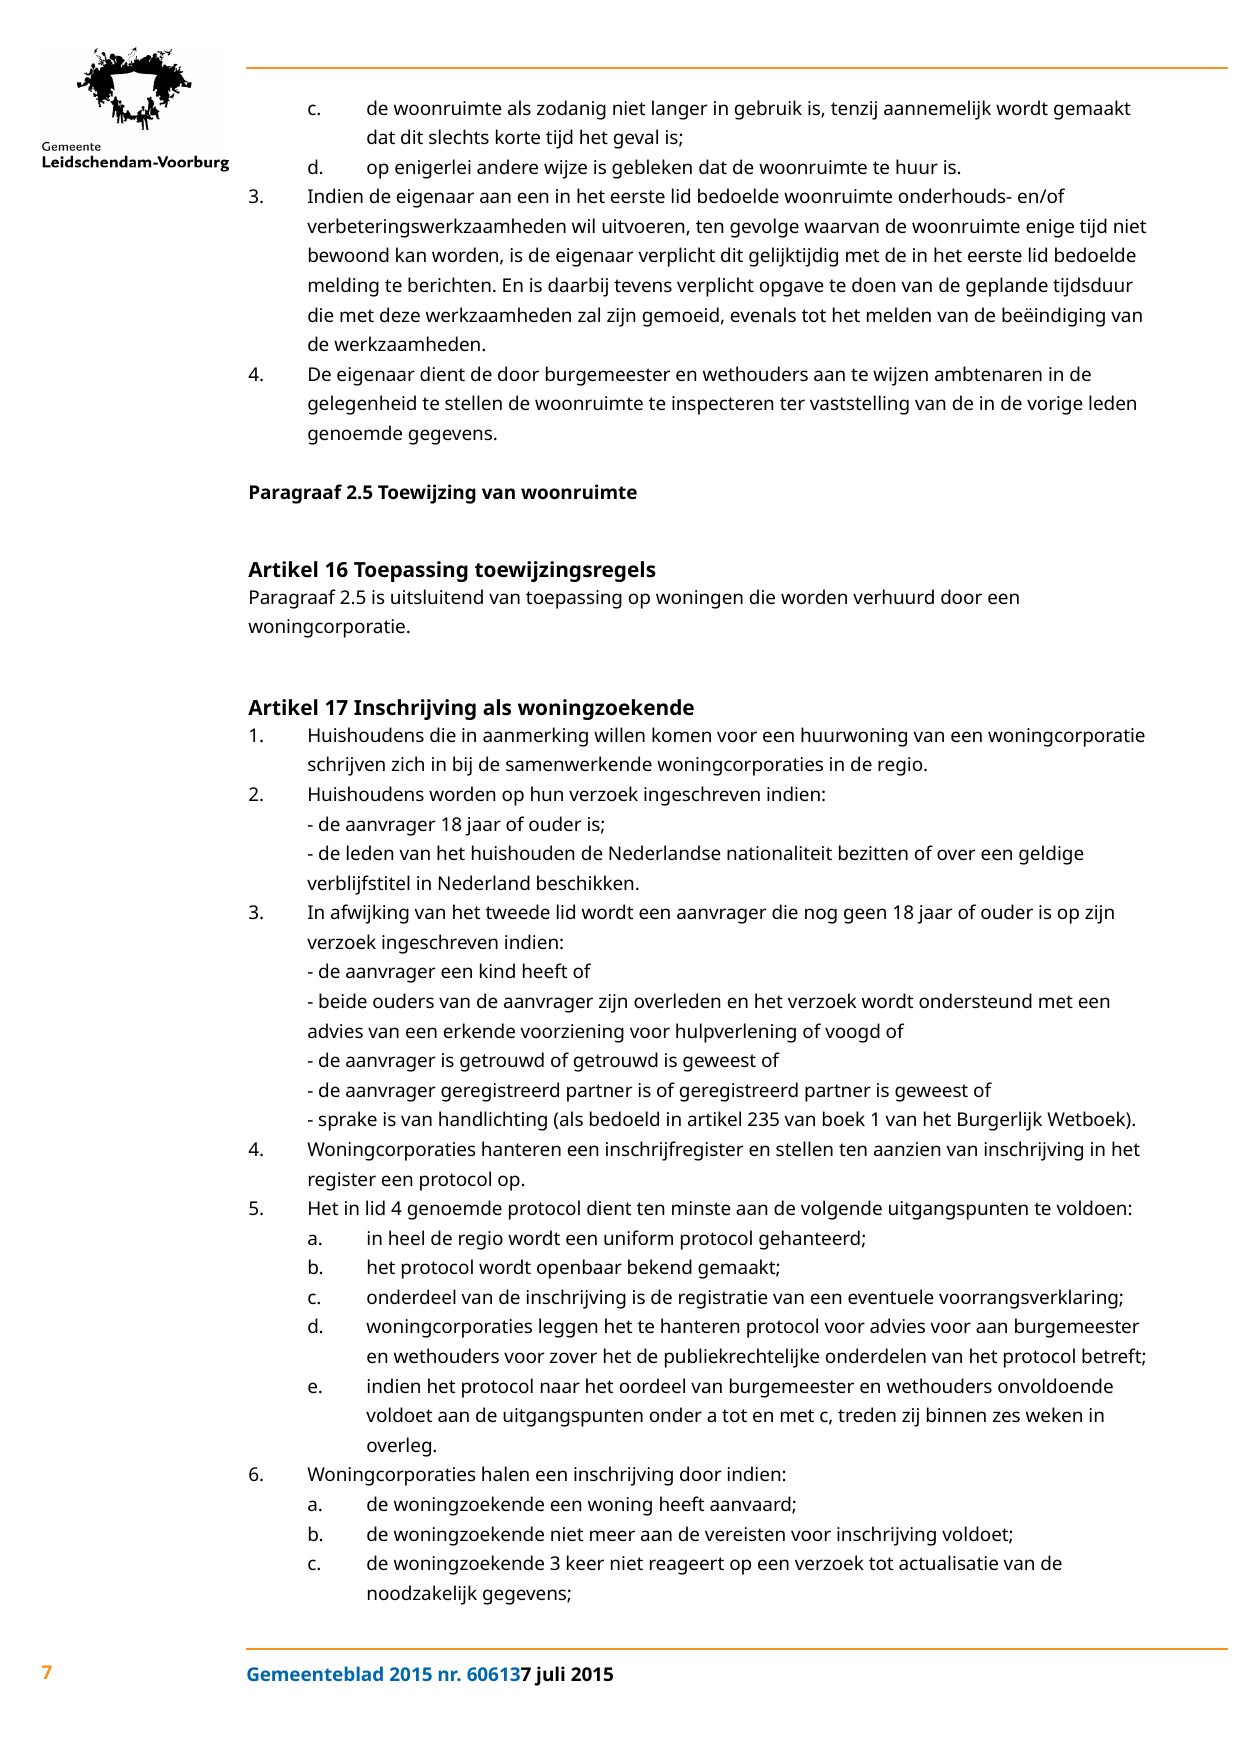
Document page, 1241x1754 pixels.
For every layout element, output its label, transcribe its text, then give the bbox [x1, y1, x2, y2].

list Het in lid 4 genoemde protocol dient ten minste aan de volgende uitgangspunten te voldoen: [248, 1195, 1152, 1221]
list onderdeel van de inschrijving is de registratie van een eventuele voorrangsverklaring; [307, 1284, 1152, 1310]
text Artikel 17 Inschrijving als woningzoekende [248, 693, 1152, 722]
list - de aanvrager een kind heeft of [248, 959, 1152, 984]
list de woningzoekende een woning heeft aanvaard; [307, 1491, 1152, 1517]
list Woningcorporaties halen een inschrijving door indien: [248, 1462, 1152, 1487]
text Artikel 16 Toepassing toewijzingsregels [248, 556, 1152, 584]
text Paragraaf 2.5 Toewijzing van woonruimte [248, 479, 1152, 505]
picture [41, 47, 231, 172]
list - de aanvrager 18 jaar of ouder is; [248, 811, 1152, 836]
list De eigenaar dient de door burgemeester en wethouders aan te wijzen ambtenaren in de gelegenheid te stellen de woonruimte te inspecteren ter vaststelling van de in de vorige leden genoemde gegevens. [248, 361, 1152, 446]
list - beide ouders van de aanvrager zijn overleden en het verzoek wordt ondersteund met een advies van een erkende voorziening voor hulpverlening of voogd of [248, 988, 1152, 1043]
list Huishoudens die in aanmerking willen komen voor een huurwoning van een woningcorporatie schrijven zich in bij de samenwerkende woningcorporaties in de regio. [248, 722, 1152, 777]
list In afwijking van het tweede lid wordt een aanvrager die nog geen 18 jaar of ouder is op zijn verzoek ingeschreven indien: [248, 899, 1152, 955]
list - de aanvrager is getrouwd of getrouwd is geweest of [248, 1047, 1152, 1073]
list Indien de eigenaar aan een in het eerste lid bedoelde woonruimte onderhouds- en/of verbeteringswerkzaamheden wil uitvoeren, ten gevolge waarvan de woonruimte enige tijd niet bewoond kan worden, is de eigenaar verplicht dit gelijktijdig met de in het eerste lid bedoelde melding te berichten. En is daarbij tevens verplicht opgave te doen van de geplande tijdsduur die met deze werkzaamheden zal zijn gemoeid, evenals tot het melden van de beëindiging van de werkzaamheden. [248, 183, 1152, 357]
list Huishoudens worden op hun verzoek ingeschreven indien: [248, 781, 1152, 807]
list woningcorporaties leggen het te hanteren protocol voor advies voor aan burgemeester en wethouders voor zover het de publiekrechtelijke onderdelen van het protocol betreft; [307, 1314, 1152, 1369]
list indien het protocol naar het oordeel van burgemeester en wethouders onvoldoende voldoet aan de uitgangspunten onder a tot en met c, treden zij binnen zes weken in overleg. [307, 1373, 1152, 1458]
list - de aanvrager geregistreerd partner is of geregistreerd partner is geweest of [248, 1077, 1152, 1103]
list de woonruimte als zodanig niet langer in gebruik is, tenzij aannemelijk wordt gemaakt dat dit slechts korte tijd het geval is; [307, 95, 1152, 150]
list het protocol wordt openbaar bekend gemaakt; [307, 1254, 1152, 1280]
text Paragraaf 2.5 is uitsluitend van toepassing op woningen die worden verhuurd door een woningcorporatie. [248, 584, 1152, 639]
list in heel de regio wordt een uniform protocol gehanteerd; [307, 1225, 1152, 1251]
list - sprake is van handlichting (als bedoeld in artikel 235 van boek 1 van het Burgerlijk Wetboek). [248, 1107, 1152, 1132]
list op enigerlei andere wijze is gebleken dat de woonruimte te huur is. [307, 154, 1152, 180]
list de woningzoekende 3 keer niet reageert op een verzoek tot actualisatie van de noodzakelijk gegevens; [307, 1550, 1152, 1606]
list Woningcorporaties hanteren een inschrijfregister en stellen ten aanzien van inschrijving in het register een protocol op. [248, 1136, 1152, 1191]
list - de leden van het huishouden de Nederlandse nationaliteit bezitten of over een geldige verblijfstitel in Nederland beschikken. [248, 840, 1152, 896]
list de woningzoekende niet meer aan de vereisten voor inschrijving voldoet; [307, 1521, 1152, 1546]
